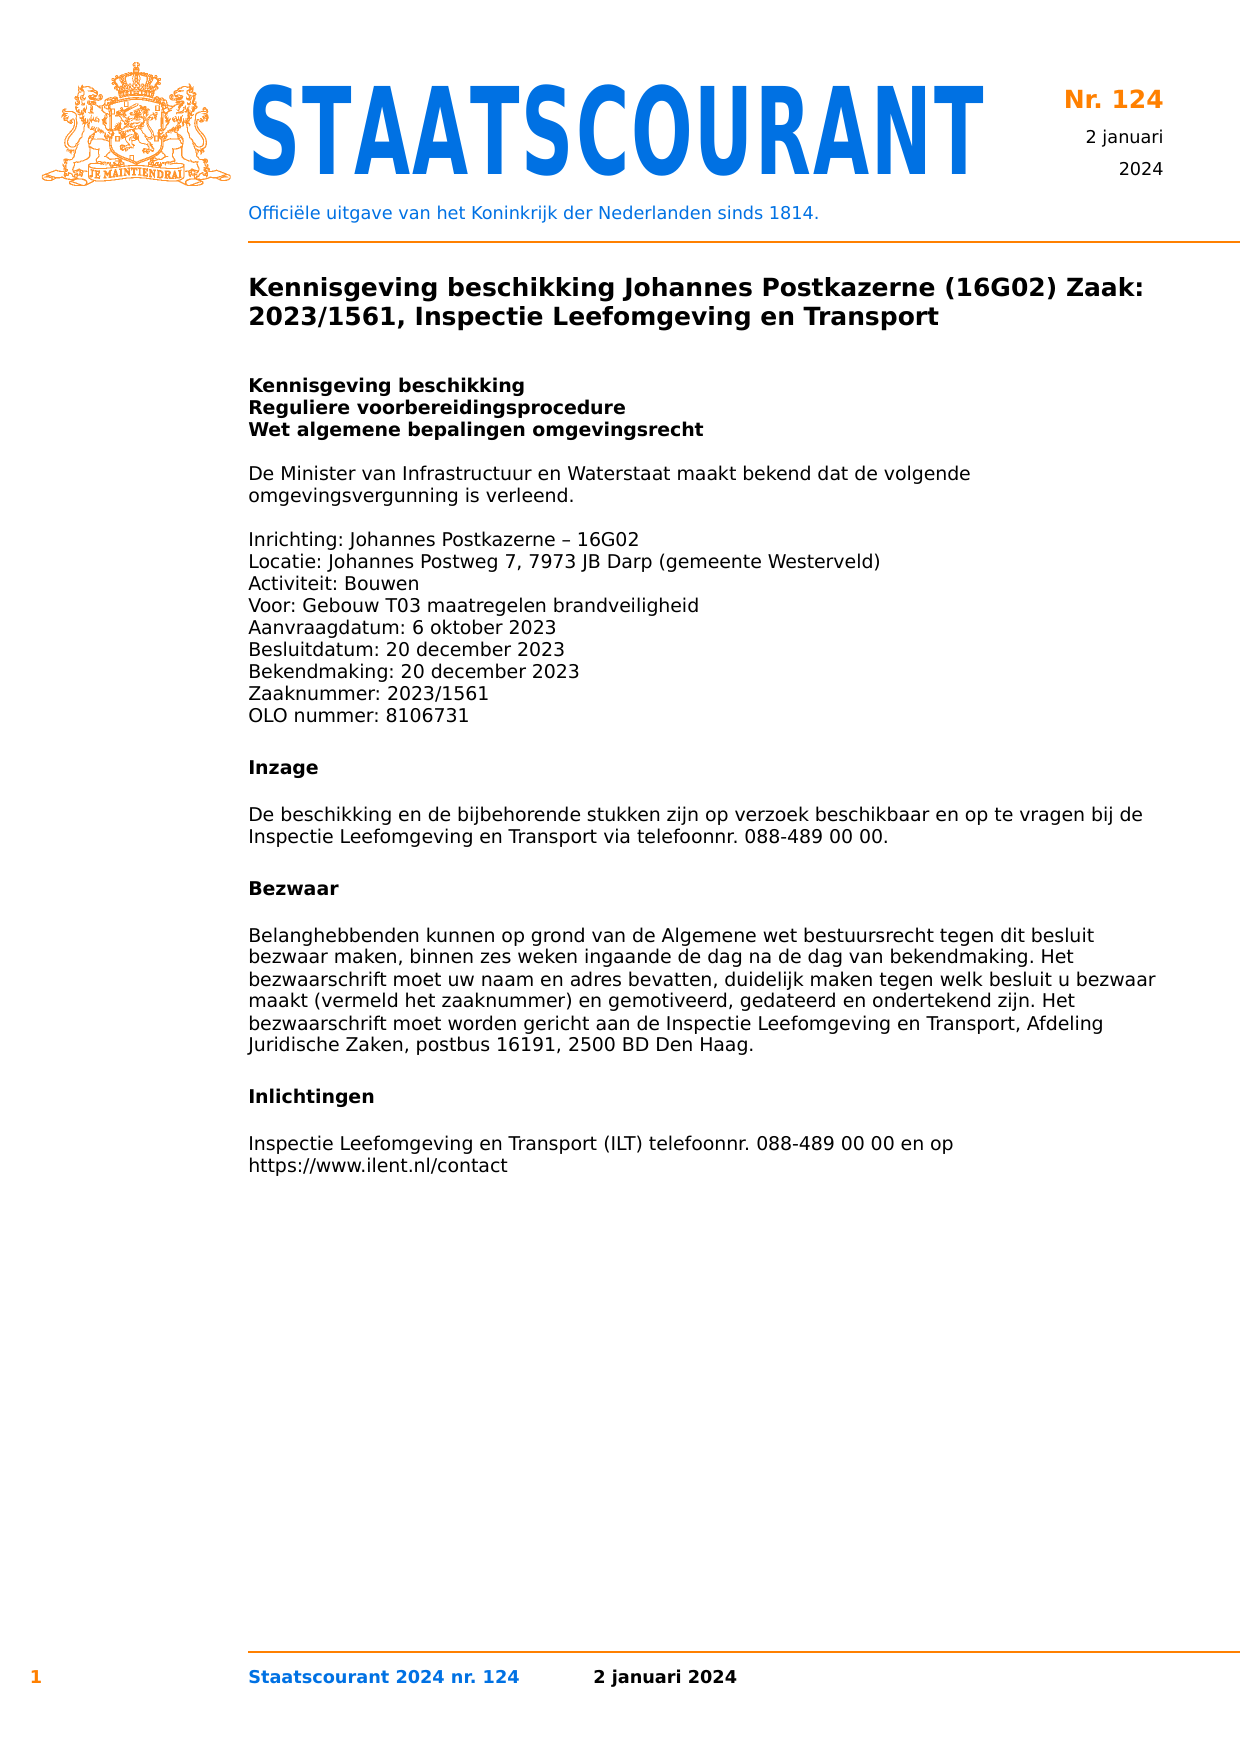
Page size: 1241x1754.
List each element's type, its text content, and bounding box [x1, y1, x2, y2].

text Activiteit: Bouwen [248, 573, 1163, 595]
subtitle Kennisgeving beschikking Johannes Postkazerne (16G02) Zaak: 2023/1561, Inspectie Leefomgeving en Transport [248, 273, 1163, 331]
text Bekendmaking: 20 december 2023 [248, 661, 1163, 683]
table_cell 2 januari [998, 121, 1240, 153]
table_cell 2024 [998, 153, 1240, 203]
text Wet algemene bepalingen omgevingsrecht [248, 419, 1163, 441]
table_header [25, 62, 248, 241]
text OLO nummer: 8106731 [248, 704, 1163, 727]
table_header Nr. 124 [998, 62, 1240, 121]
text Inspectie Leefomgeving en Transport (ILT) telefoonnr. 088-489 00 00 en op https://www.ilent.nl/contact [248, 1133, 1163, 1177]
text De beschikking en de bijbehorende stukken zijn op verzoek beschikbaar en op te vragen bij de Inspectie Leefomgeving en Transport via telefoonnr. 088-489 00 00. [248, 803, 1163, 847]
picture [41, 62, 231, 186]
text Aanvraagdatum: 6 oktober 2023 [248, 617, 1163, 639]
subtitle Bezwaar [248, 877, 1163, 899]
text De Minister van Infrastructuur en Waterstaat maakt bekend dat de volgende omgevingsvergunning is verleend. [248, 463, 1163, 507]
text Voor: Gebouw T03 maatregelen brandveiligheid [248, 595, 1163, 617]
text Reguliere voorbereidingsprocedure [248, 397, 1163, 419]
subtitle Inzage [248, 757, 1163, 778]
subtitle Inlichtingen [248, 1086, 1163, 1108]
text Zaaknummer: 2023/1561 [248, 683, 1163, 704]
text Belanghebbenden kunnen op grond van de Algemene wet bestuursrecht tegen dit besluit bezwaar maken, binnen zes weken ingaande de dag na de dag van bekendmaking. Het bezwaarschrift moet uw naam en adres bevatten, duidelijk maken tegen welk besluit u bezwaar maakt (vermeld het zaaknummer) en gemotiveerd, gedateerd en ondertekend zijn. Het bezwaarschrift moet worden gericht aan de Inspectie Leefomgeving en Transport, Afdeling Juridische Zaken, postbus 16191, 2500 BD Den Haag. [248, 924, 1163, 1056]
table_header STAATSCOURANT [248, 62, 998, 203]
text Locatie: Johannes Postweg 7, 7973 JB Darp (gemeente Westerveld) [248, 551, 1163, 573]
table_cell Officiële uitgave van het Koninkrijk der Nederlanden sinds 1814. [248, 203, 1240, 241]
text Kennisgeving beschikking [248, 375, 1163, 397]
text Besluitdatum: 20 december 2023 [248, 639, 1163, 661]
text Inrichting: Johannes Postkazerne – 16G02 [248, 529, 1163, 551]
